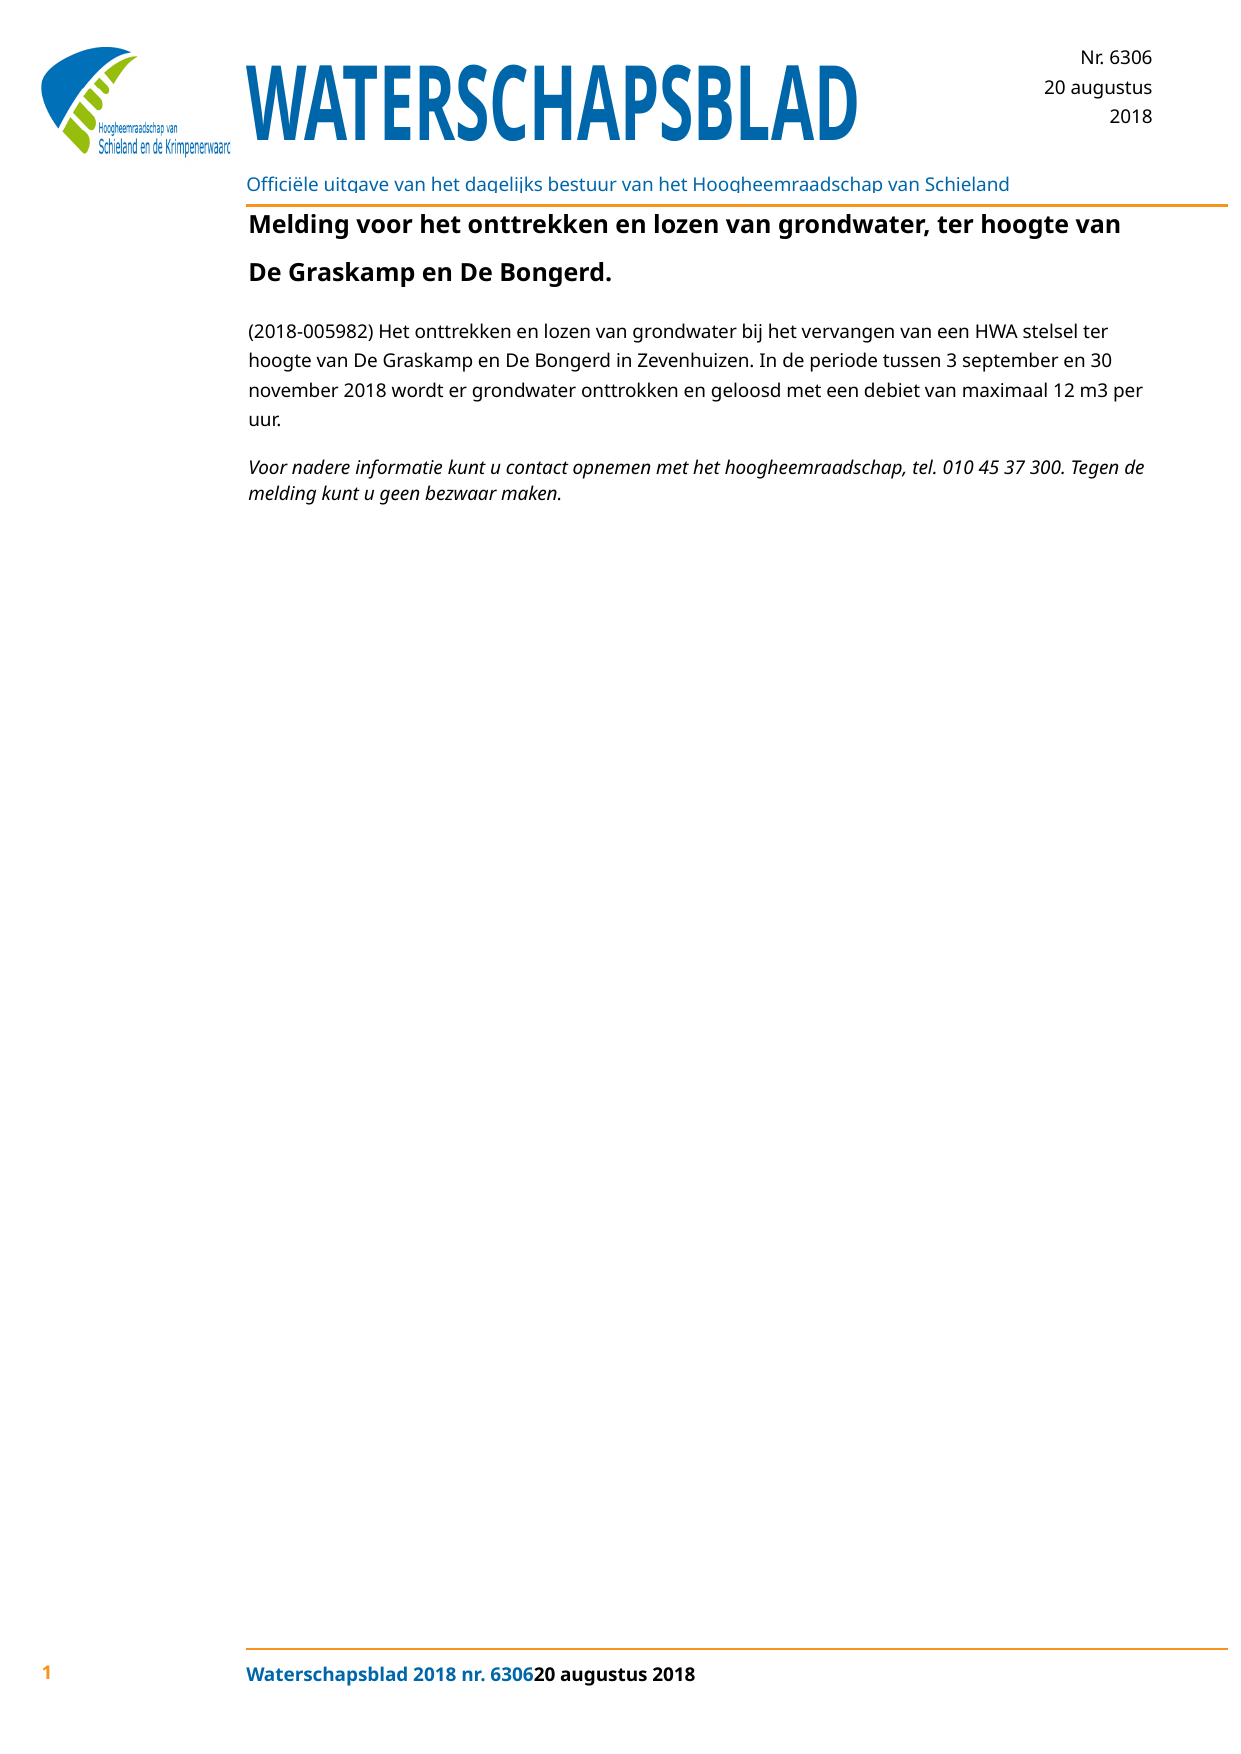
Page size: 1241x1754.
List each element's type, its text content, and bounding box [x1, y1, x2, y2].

text (2018-005982) Het onttrekken en lozen van grondwater bij het vervangen van een HWA stelsel ter hoogte van De Graskamp en De Bongerd in Zevenhuizen. In de periode tussen 3 september en 30 november 2018 wordt er grondwater onttrokken en geloosd met een debiet van maximaal 12 m3 per uur. [248, 318, 1152, 432]
text Melding voor het onttrekken en lozen van grondwater, ter hoogte van De Graskamp en De Bongerd. [248, 207, 1152, 288]
picture [41, 47, 231, 172]
text Voor nadere informatie kunt u contact opnemen met het hoogheemraadschap, tel. 010 45 37 300. Tegen de melding kunt u geen bezwaar maken. [248, 454, 1152, 506]
